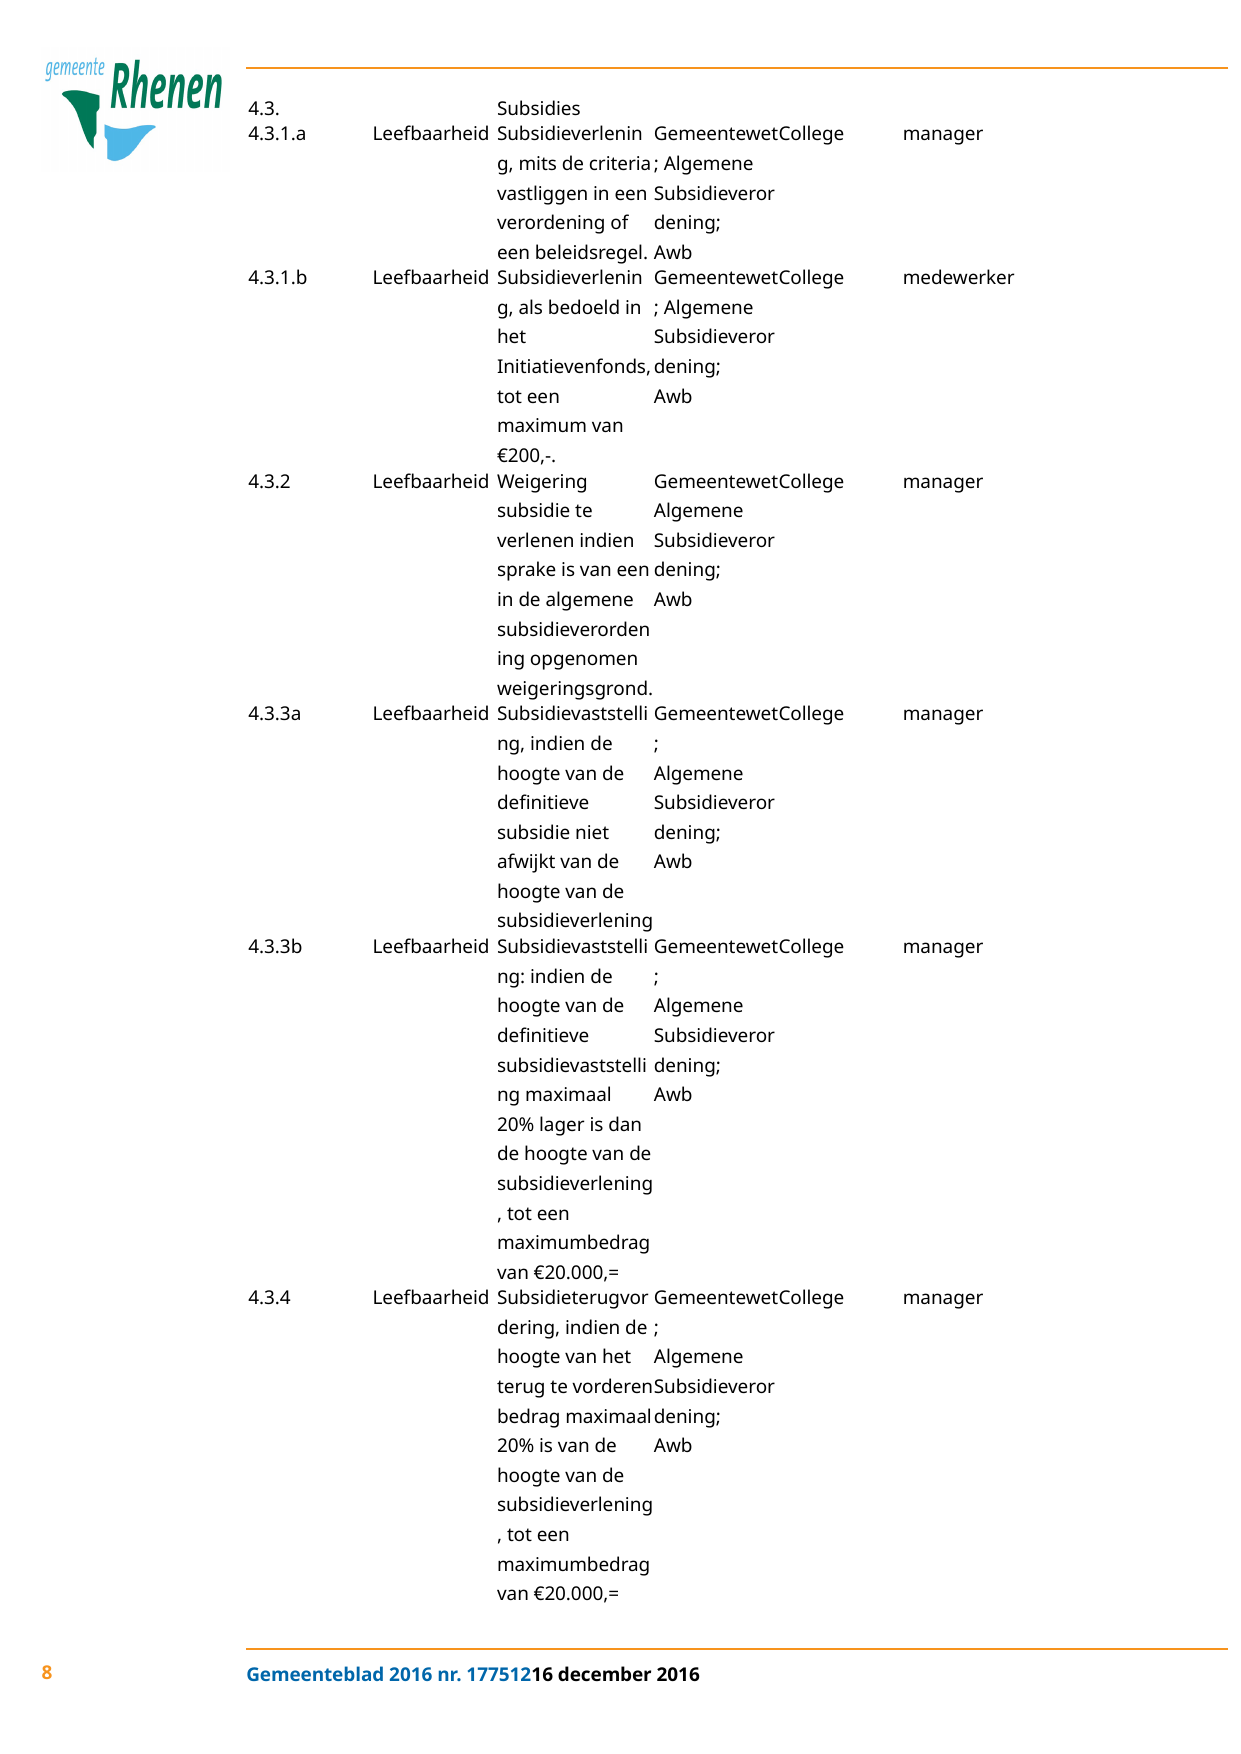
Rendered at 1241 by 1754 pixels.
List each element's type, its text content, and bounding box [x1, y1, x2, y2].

table_cell Subsidieverlening, mits de criteria vastliggen in een verordening of een beleidsregel. [497, 121, 654, 264]
table_cell College [778, 265, 903, 468]
table_cell [373, 95, 497, 121]
table_cell Subsidievaststelling: indien de hoogte van de definitieve subsidievaststelling maximaal 20% lager is dan de hoogte van de subsidieverlening, tot een maximumbedrag van €20.000,= [497, 934, 654, 1284]
table_cell 4.3.3a [248, 701, 372, 933]
table_cell Leefbaarheid [373, 1285, 497, 1606]
table_cell College [778, 934, 903, 1284]
table_cell [778, 95, 903, 121]
table_cell Leefbaarheid [373, 468, 497, 701]
table_cell Subsidievaststelling, indien de hoogte van de definitieve subsidie niet afwijkt van de hoogte van de subsidieverlening [497, 701, 654, 933]
table_cell Subsidieterugvordering, indien de hoogte van het terug te vorderen bedrag maximaal 20% is van de hoogte van de subsidieverlening, tot een maximumbedrag van €20.000,= [497, 1285, 654, 1606]
table_cell Subsidieverlening, als bedoeld in het Initiatievenfonds, tot een maximum van €200,-. [497, 265, 654, 468]
table_cell Gemeentewet; Algemene Subsidieverordening; Awb [654, 265, 778, 468]
table_cell Weigering subsidie te verlenen indien sprake is van een in de algemene subsidieverordening opgenomen weigeringsgrond. [497, 468, 654, 701]
table_cell College [778, 468, 903, 701]
table_cell College [778, 701, 903, 933]
picture [41, 47, 231, 172]
table_cell medewerker [903, 265, 1152, 468]
table_cell Gemeentewet; Algemene Subsidieverordening; Awb [654, 1285, 778, 1606]
table_cell manager [903, 1285, 1152, 1606]
table_cell Gemeentewet Algemene Subsidieverordening; Awb [654, 468, 778, 701]
table_cell College [778, 1285, 903, 1606]
table_cell Leefbaarheid [373, 121, 497, 264]
table_cell Leefbaarheid [373, 934, 497, 1284]
table_cell Gemeentewet; Algemene Subsidieverordening; Awb [654, 934, 778, 1284]
table_cell manager [903, 121, 1152, 264]
table_cell manager [903, 468, 1152, 701]
table_cell Leefbaarheid [373, 701, 497, 933]
table_cell 4.3.1.a [248, 121, 372, 264]
table_cell [654, 95, 778, 121]
table_cell 4.3.1.b [248, 265, 372, 468]
table_cell College [778, 121, 903, 264]
table_cell Gemeentewet; Algemene Subsidieverordening; Awb [654, 121, 778, 264]
table_cell 4.3.2 [248, 468, 372, 701]
table_cell manager [903, 701, 1152, 933]
table_cell 4.3. [248, 95, 372, 121]
table_cell Gemeentewet; Algemene Subsidieverordening; Awb [654, 701, 778, 933]
table_cell 4.3.4 [248, 1285, 372, 1606]
table_cell 4.3.3b [248, 934, 372, 1284]
table_cell Leefbaarheid [373, 265, 497, 468]
table_cell [903, 95, 1152, 121]
table_cell Subsidies [497, 95, 654, 121]
table_cell manager [903, 934, 1152, 1284]
